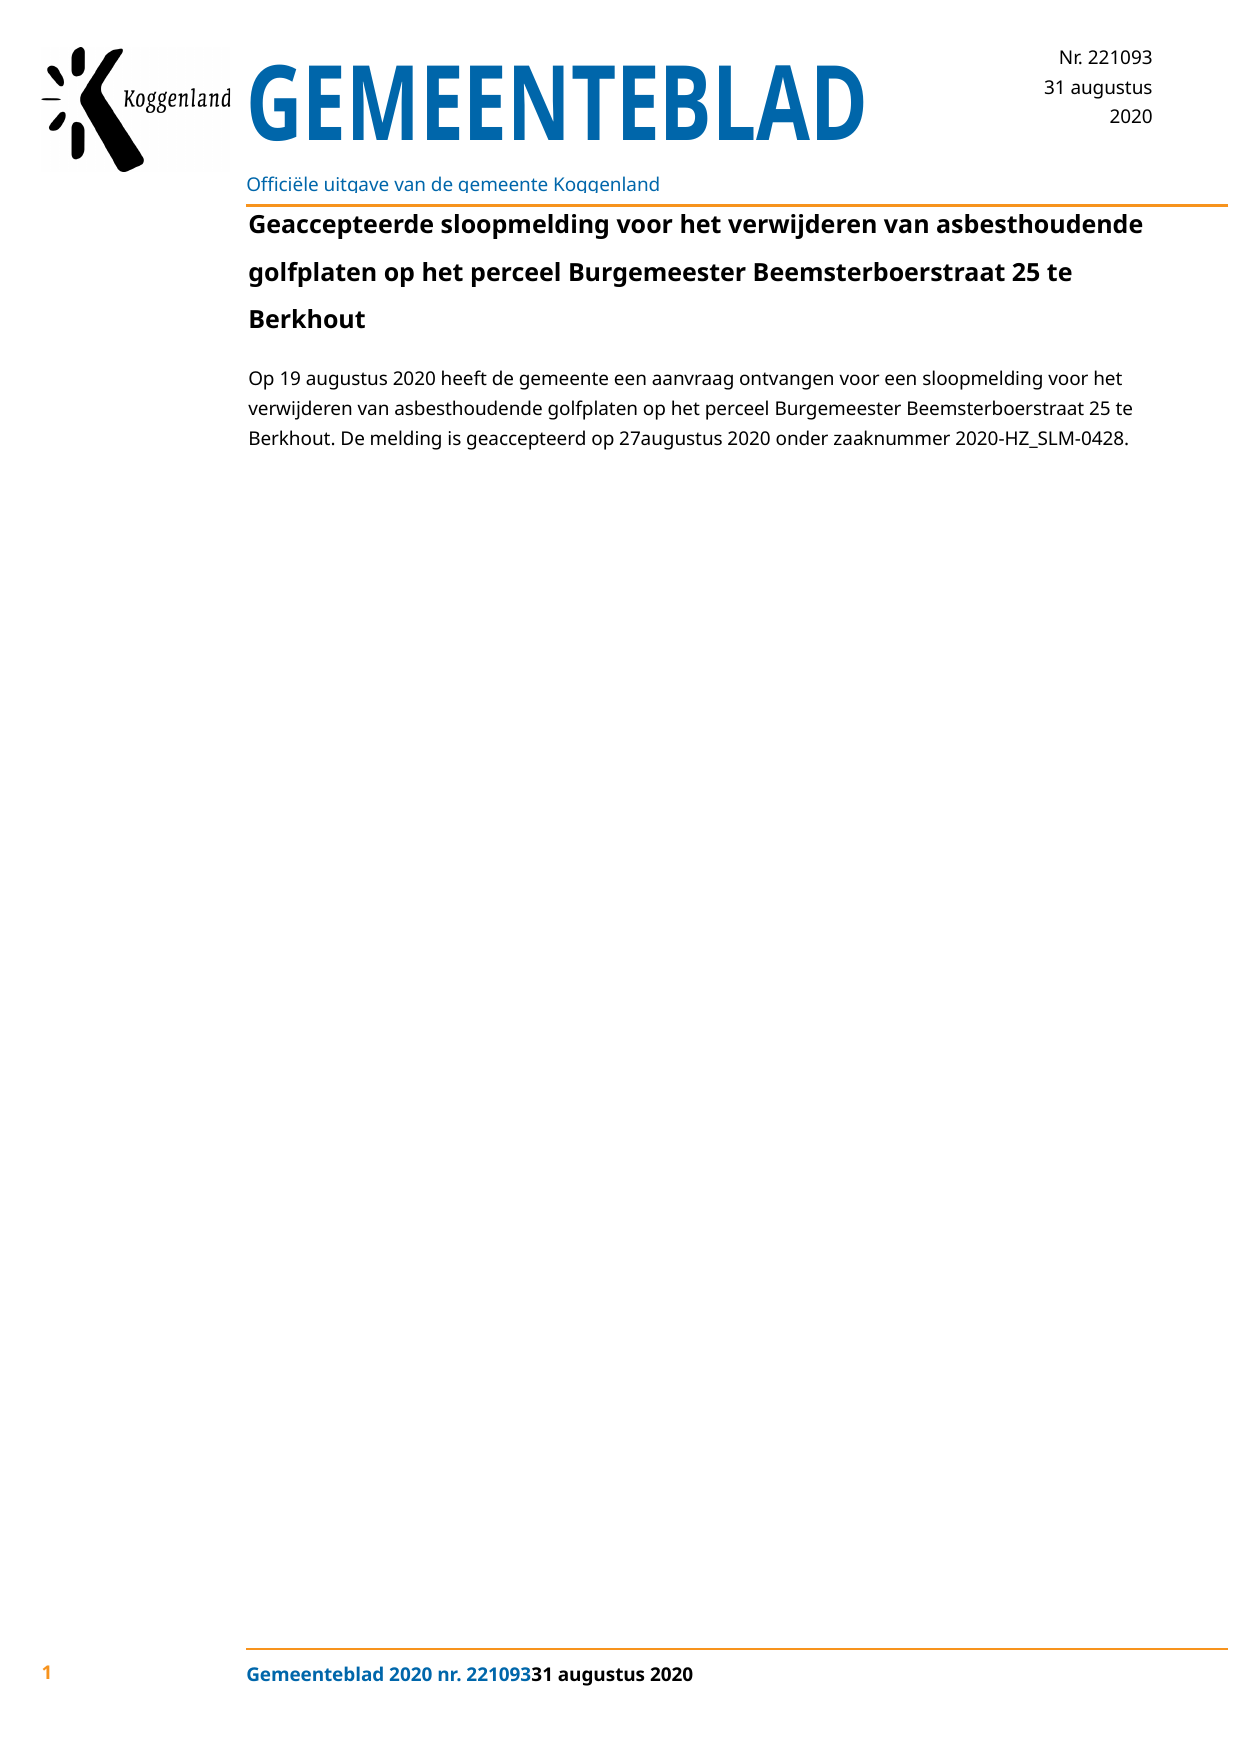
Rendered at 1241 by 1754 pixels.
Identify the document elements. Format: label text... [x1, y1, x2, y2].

text Geaccepteerde sloopmelding voor het verwijderen van asbesthoudende golfplaten op het perceel Burgemeester Beemsterboerstraat 25 te Berkhout [248, 207, 1152, 336]
text Op 19 augustus 2020 heeft de gemeente een aanvraag ontvangen voor een sloopmelding voor het verwijderen van asbesthoudende golfplaten op het perceel Burgemeester Beemsterboerstraat 25 te Berkhout. De melding is geaccepteerd op 27augustus 2020 onder zaaknummer 2020-HZ_SLM-0428. [248, 366, 1152, 450]
picture [41, 47, 231, 172]
